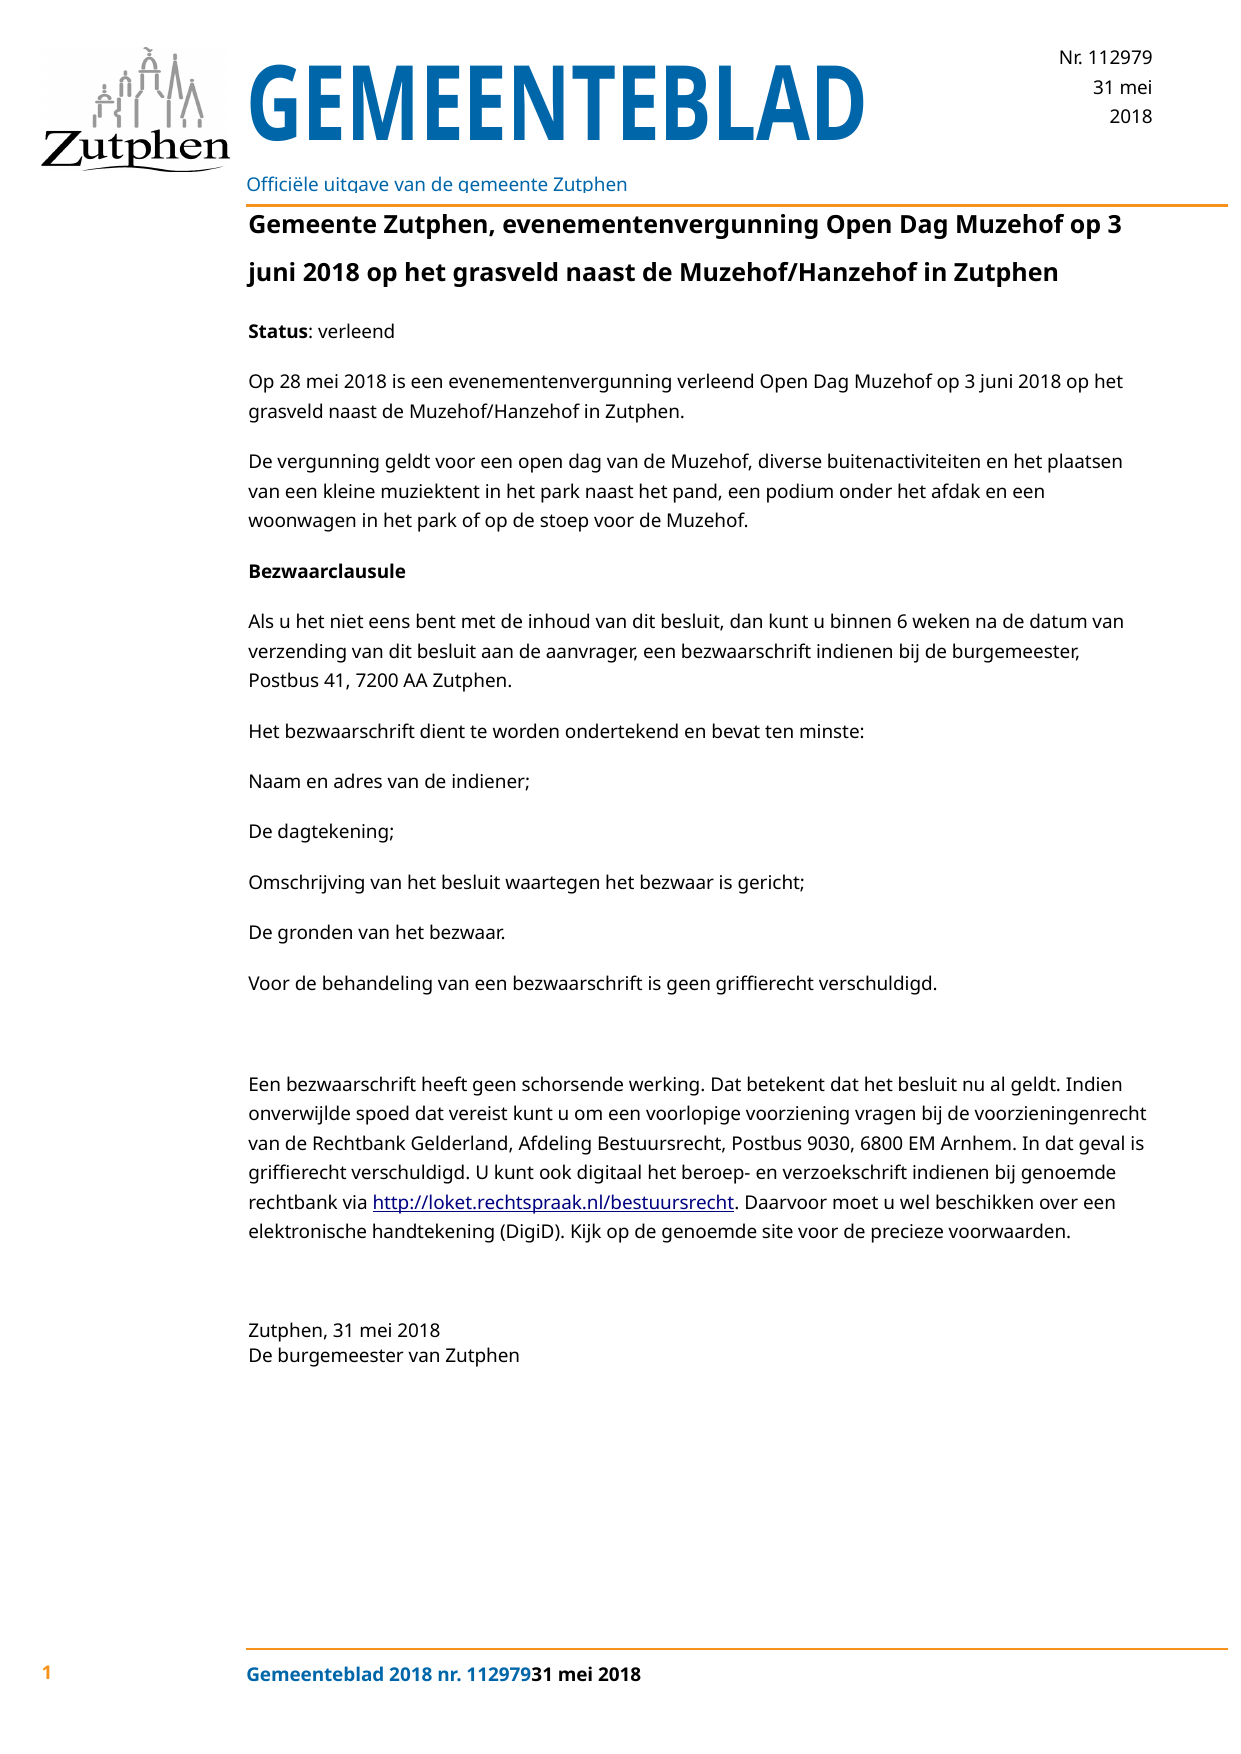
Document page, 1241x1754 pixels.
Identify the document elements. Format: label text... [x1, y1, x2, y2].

text Bezwaarclausule [248, 558, 1152, 584]
text Voor de behandeling van een bezwaarschrift is geen griffierecht verschuldigd. [248, 970, 1152, 996]
text Status: verleend [248, 318, 1152, 344]
text De dagtekening; [248, 819, 1152, 844]
text Het bezwaarschrift dient te worden ondertekend en bevat ten minste: [248, 718, 1152, 744]
text De vergunning geldt voor een open dag van de Muzehof, diverse buitenactiviteiten en het plaatsen van een kleine muziektent in het park naast het pand, een podium onder het afdak en een woonwagen in het park of op de stoep voor de Muzehof. [248, 448, 1152, 533]
picture [41, 47, 231, 172]
text De burgemeester van Zutphen [248, 1343, 1152, 1368]
text Als u het niet eens bent met de inhoud van dit besluit, dan kunt u binnen 6 weken na de datum van verzending van dit besluit aan de aanvrager, een bezwaarschrift indienen bij de burgemeester, Postbus 41, 7200 AA Zutphen. [248, 608, 1152, 693]
text Op 28 mei 2018 is een evenementenvergunning verleend Open Dag Muzehof op 3 juni 2018 op het grasveld naast de Muzehof/Hanzehof in Zutphen. [248, 368, 1152, 424]
text Zutphen, 31 mei 2018 [248, 1317, 1152, 1343]
text Gemeente Zutphen, evenementenvergunning Open Dag Muzehof op 3 juni 2018 op het grasveld naast de Muzehof/Hanzehof in Zutphen [248, 207, 1152, 288]
text Omschrijving van het besluit waartegen het bezwaar is gericht; [248, 869, 1152, 895]
text Naam en adres van de indiener; [248, 768, 1152, 794]
text De gronden van het bezwaar. [248, 919, 1152, 945]
text Een bezwaarschrift heeft geen schorsende werking. Dat betekent dat het besluit nu al geldt. Indien onverwijlde spoed dat vereist kunt u om een voorlopige voorziening vragen bij de voorzieningenrecht van de Rechtbank Gelderland, Afdeling Bestuursrecht, Postbus 9030, 6800 EM Arnhem. In dat geval is griffierecht verschuldigd. U kunt ook digitaal het beroep- en verzoekschrift indienen bij genoemde rechtbank via http://loket.rechtspraak.nl/bestuursrecht. Daarvoor moet u wel beschikken over een elektronische handtekening (DigiD). Kijk op de genoemde site voor de precieze voorwaarden. [248, 1071, 1152, 1244]
